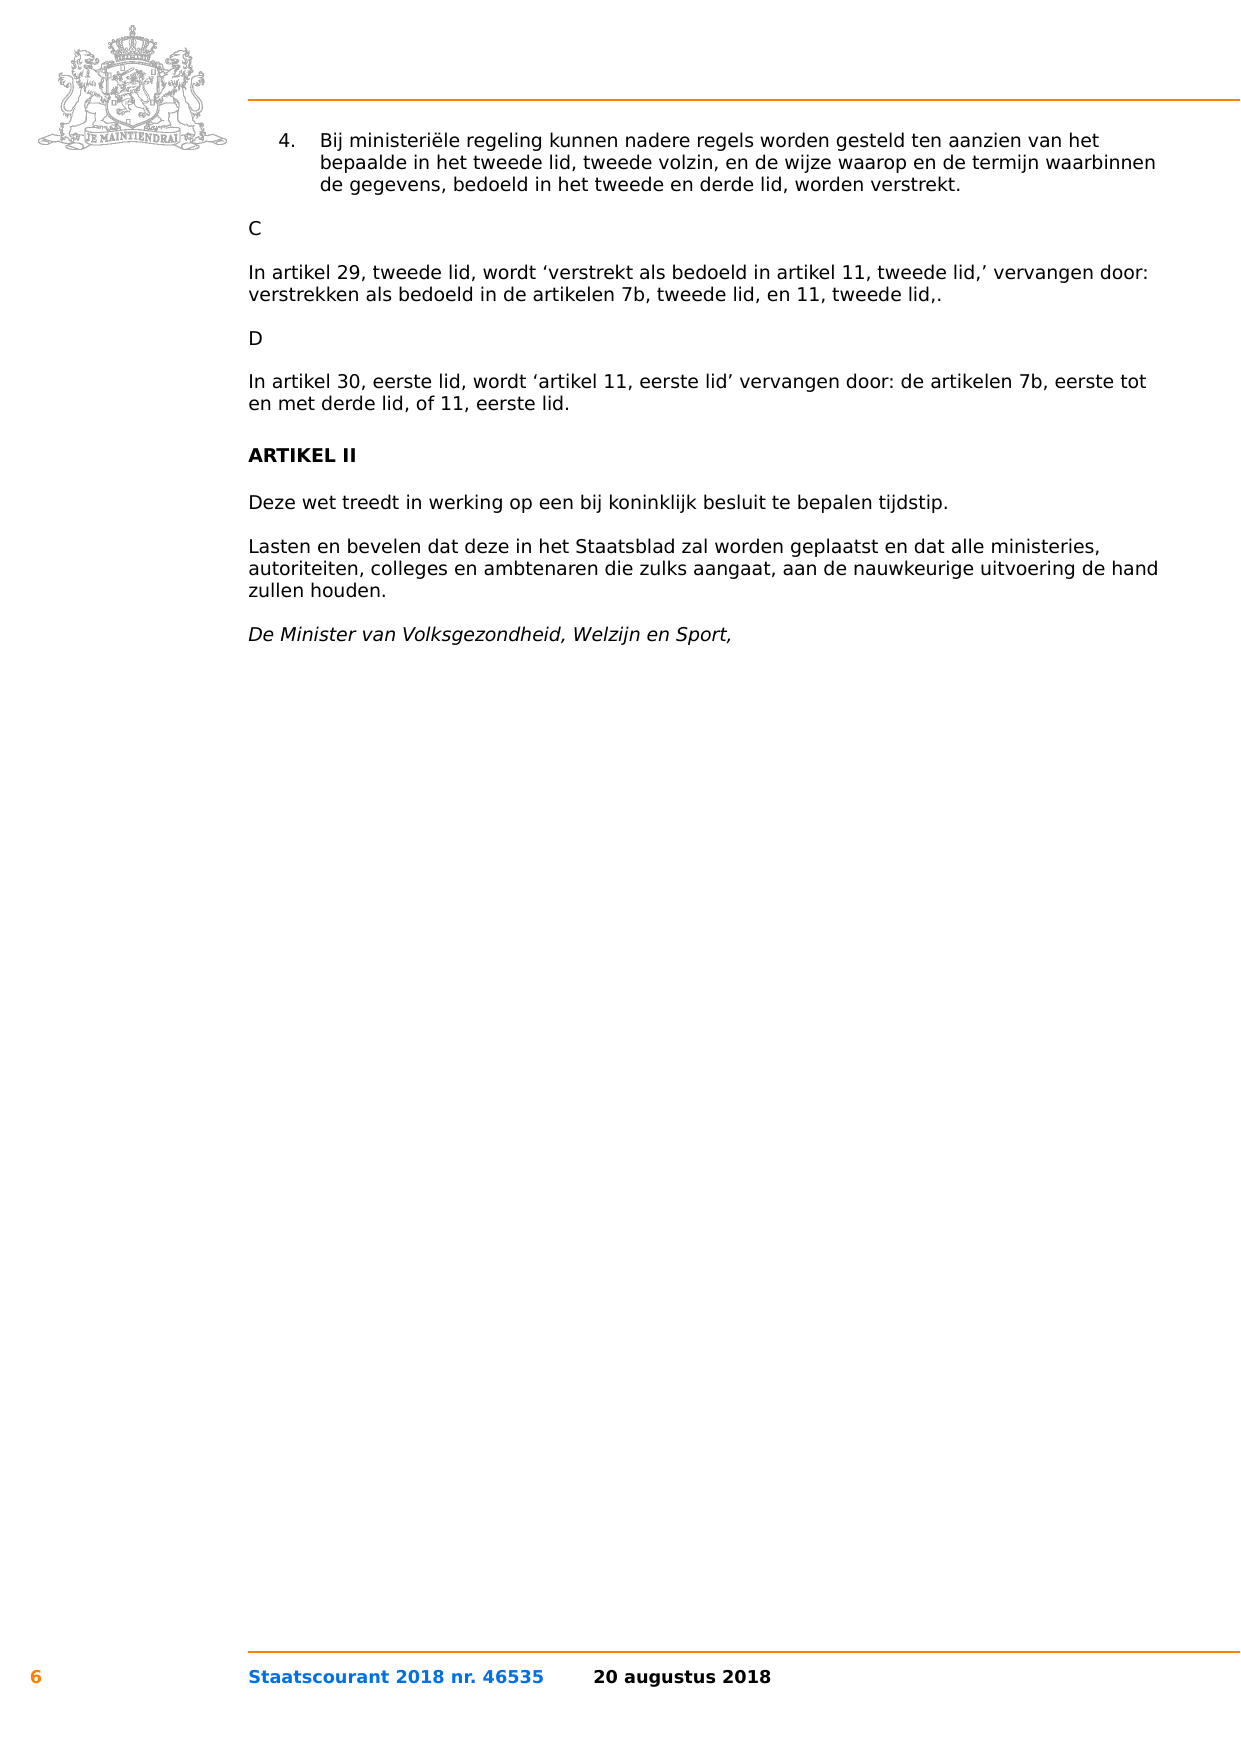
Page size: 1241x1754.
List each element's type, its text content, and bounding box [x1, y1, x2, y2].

text D [248, 327, 1163, 349]
text De Minister van Volksgezondheid, Welzijn en Sport, [248, 624, 1163, 646]
text Deze wet treedt in werking op een bij koninklijk besluit te bepalen tijdstip. [248, 492, 1163, 514]
text In artikel 29, tweede lid, wordt ‘verstrekt als bedoeld in artikel 11, tweede lid,’ vervangen door: verstrekken als bedoeld in de artikelen 7b, tweede lid, en 11, tweede lid,. [248, 262, 1163, 306]
subtitle ARTIKEL II [248, 445, 1163, 467]
text C [248, 218, 1163, 240]
text In artikel 30, eerste lid, wordt ‘artikel 11, eerste lid’ vervangen door: de artikelen 7b, eerste tot en met derde lid, of 11, eerste lid. [248, 371, 1163, 415]
text Lasten en bevelen dat deze in het Staatsblad zal worden geplaatst en dat alle ministeries, autoriteiten, colleges en ambtenaren die zulks aangaat, aan de nauwkeurige uitvoering de hand zullen houden. [248, 536, 1163, 602]
picture [38, 25, 227, 150]
text 4. Bij ministeriële regeling kunnen nadere regels worden gesteld ten aanzien van het bepaalde in het tweede lid, tweede volzin, en de wijze waarop en de termijn waarbinnen de gegevens, bedoeld in het tweede en derde lid, worden verstrekt. [278, 130, 1163, 196]
